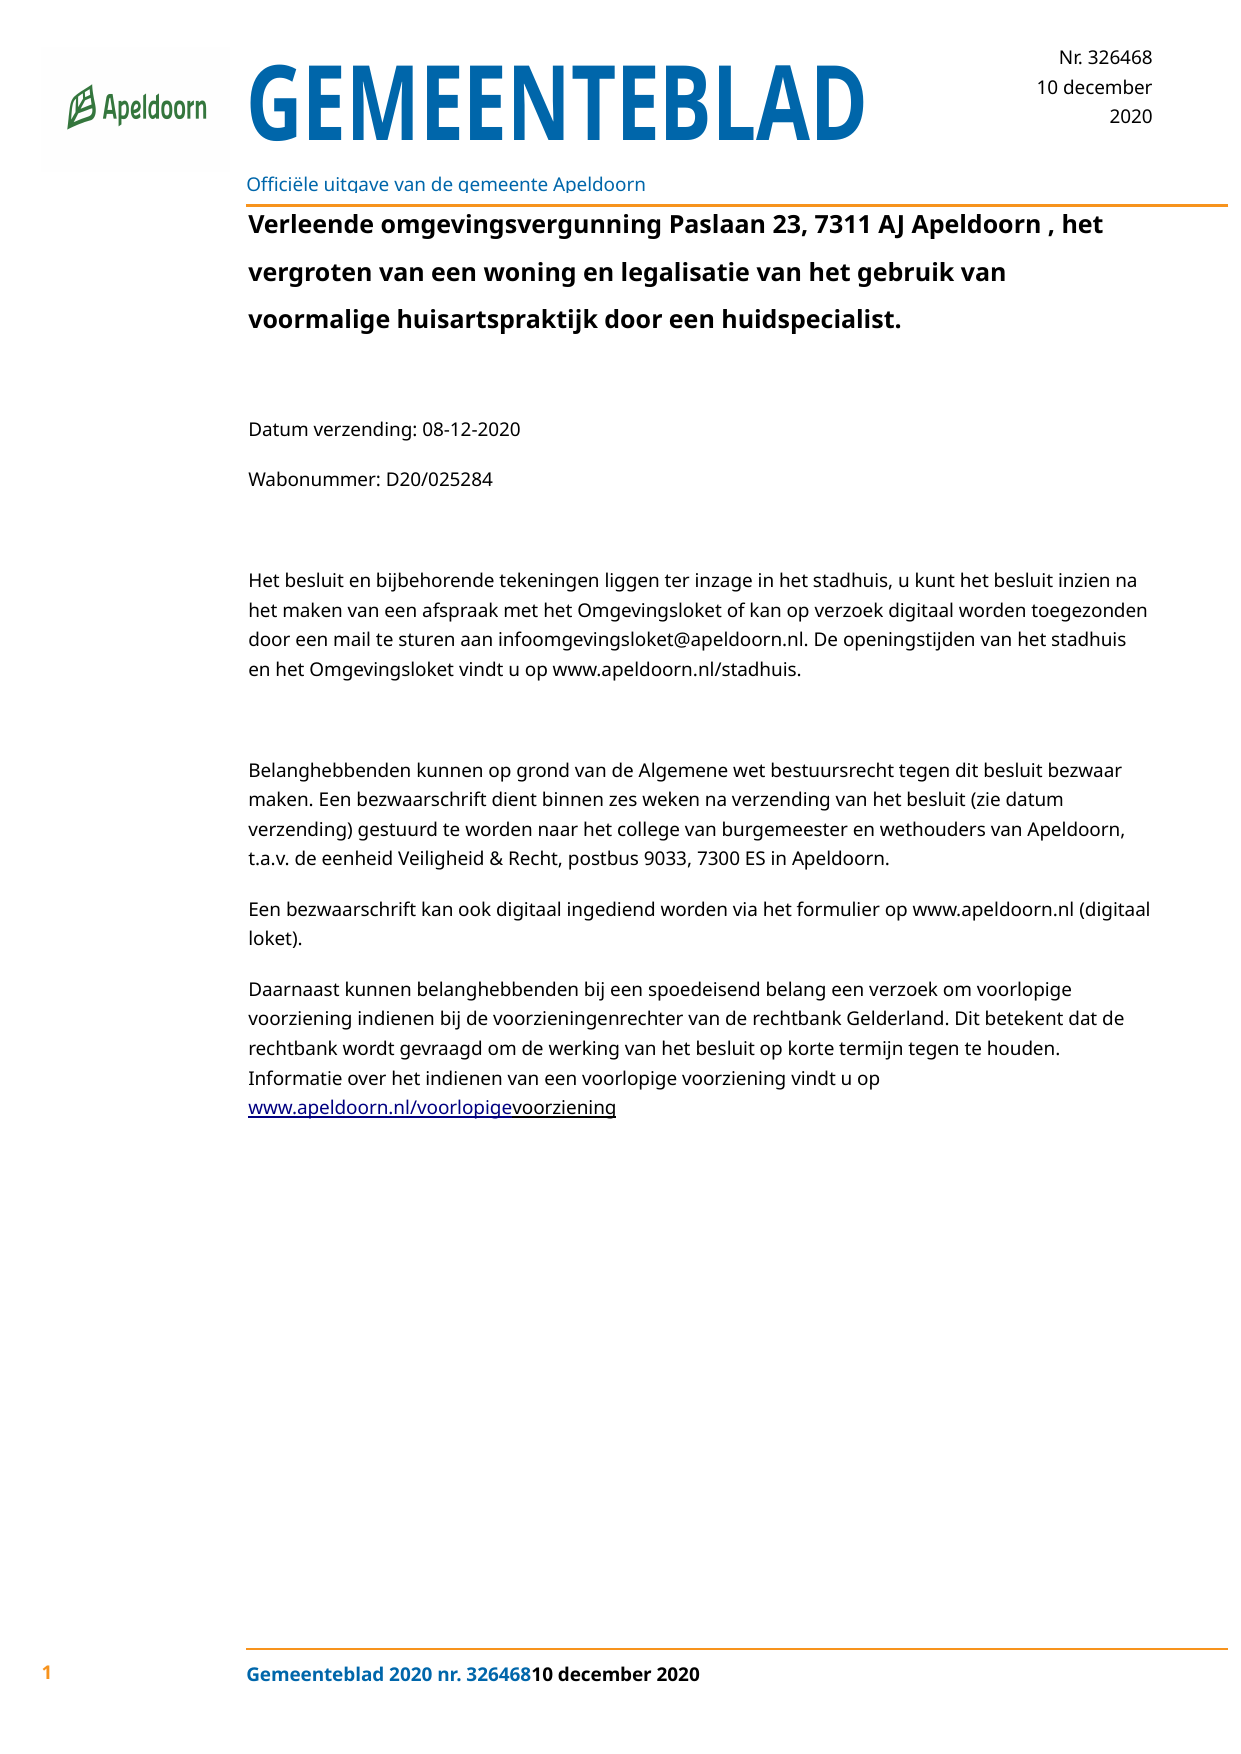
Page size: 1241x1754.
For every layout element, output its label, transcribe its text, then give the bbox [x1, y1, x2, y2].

picture [41, 47, 231, 172]
text Het besluit en bijbehorende tekeningen liggen ter inzage in het stadhuis, u kunt het besluit inzien na het maken van een afspraak met het Omgevingsloket of kan op verzoek digitaal worden toegezonden door een mail te sturen aan infoomgevingsloket@apeldoorn.nl. De openingstijden van het stadhuis en het Omgevingsloket vindt u op www.apeldoorn.nl/stadhuis. [248, 567, 1152, 682]
text Wabonummer: D20/025284 [248, 466, 1152, 492]
text Een bezwaarschrift kan ook digitaal ingediend worden via het formulier op www.apeldoorn.nl (digitaal loket). [248, 896, 1152, 951]
text Daarnaast kunnen belanghebbenden bij een spoedeisend belang een verzoek om voorlopige voorziening indienen bij de voorzieningenrechter van de rechtbank Gelderland. Dit betekent dat de rechtbank wordt gevraagd om de werking van het besluit op korte termijn tegen te houden. Informatie over het indienen van een voorlopige voorziening vindt u op www.apeldoorn.nl/voorlopigevoorziening [248, 976, 1152, 1120]
text Datum verzending: 08-12-2020 [248, 416, 1152, 442]
text Belanghebbenden kunnen op grond van de Algemene wet bestuursrecht tegen dit besluit bezwaar maken. Een bezwaarschrift dient binnen zes weken na verzending van het besluit (zie datum verzending) gestuurd te worden naar het college van burgemeester en wethouders van Apeldoorn, t.a.v. de eenheid Veiligheid & Recht, postbus 9033, 7300 ES in Apeldoorn. [248, 757, 1152, 871]
text Verleende omgevingsvergunning Paslaan 23, 7311 AJ Apeldoorn , het vergroten van een woning en legalisatie van het gebruik van voormalige huisartspraktijk door een huidspecialist. [248, 207, 1152, 336]
